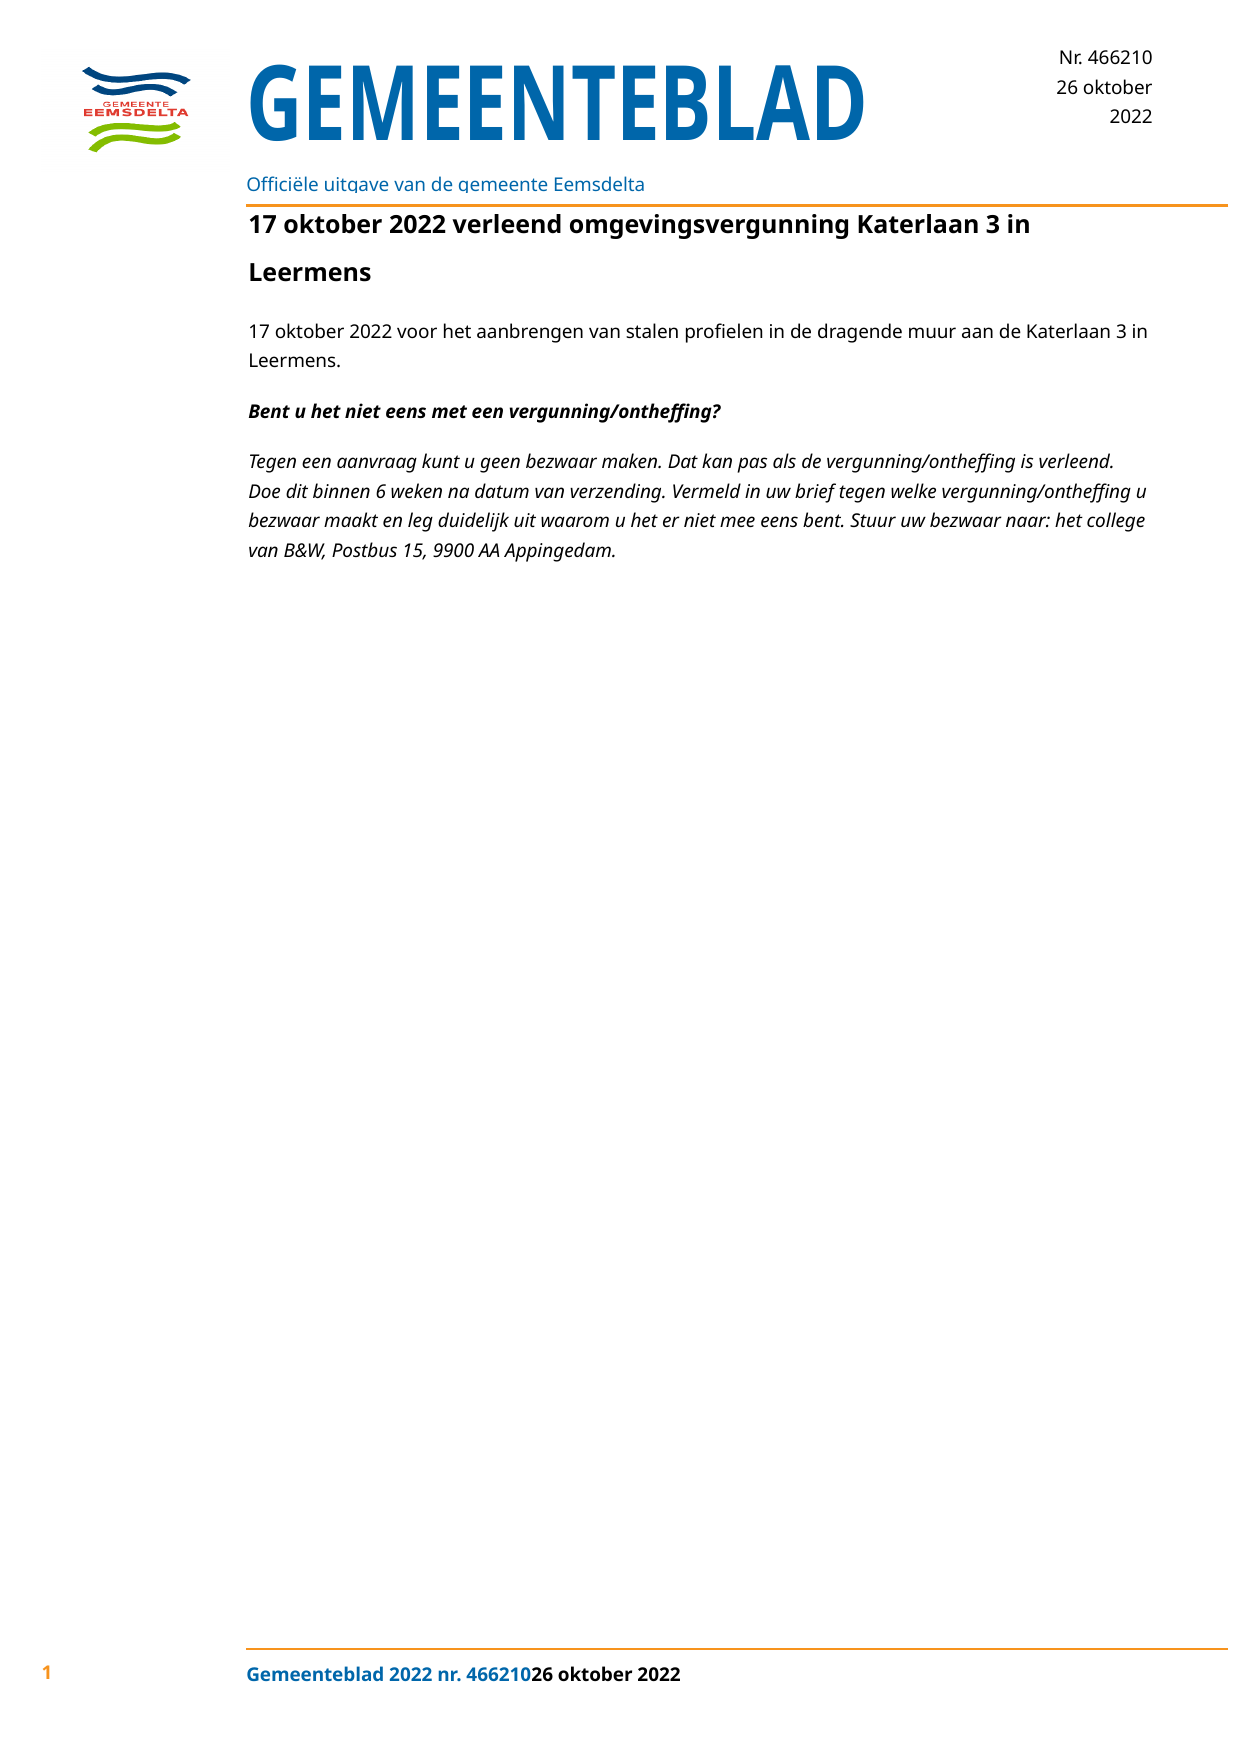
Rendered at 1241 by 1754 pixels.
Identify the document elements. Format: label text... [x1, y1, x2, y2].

text Tegen een aanvraag kunt u geen bezwaar maken. Dat kan pas als de vergunning/ontheffing is verleend. Doe dit binnen 6 weken na datum van verzending. Vermeld in uw brief tegen welke vergunning/ontheffing u bezwaar maakt en leg duidelijk uit waarom u het er niet mee eens bent. Stuur uw bezwaar naar: het college van B&W, Postbus 15, 9900 AA Appingedam. [248, 448, 1152, 563]
text Bent u het niet eens met een vergunning/ontheffing? [248, 398, 1152, 424]
text 17 oktober 2022 verleend omgevingsvergunning Katerlaan 3 in Leermens [248, 207, 1152, 288]
text 17 oktober 2022 voor het aanbrengen van stalen profielen in de dragende muur aan de Katerlaan 3 in Leermens. [248, 318, 1152, 373]
picture [41, 47, 231, 172]
